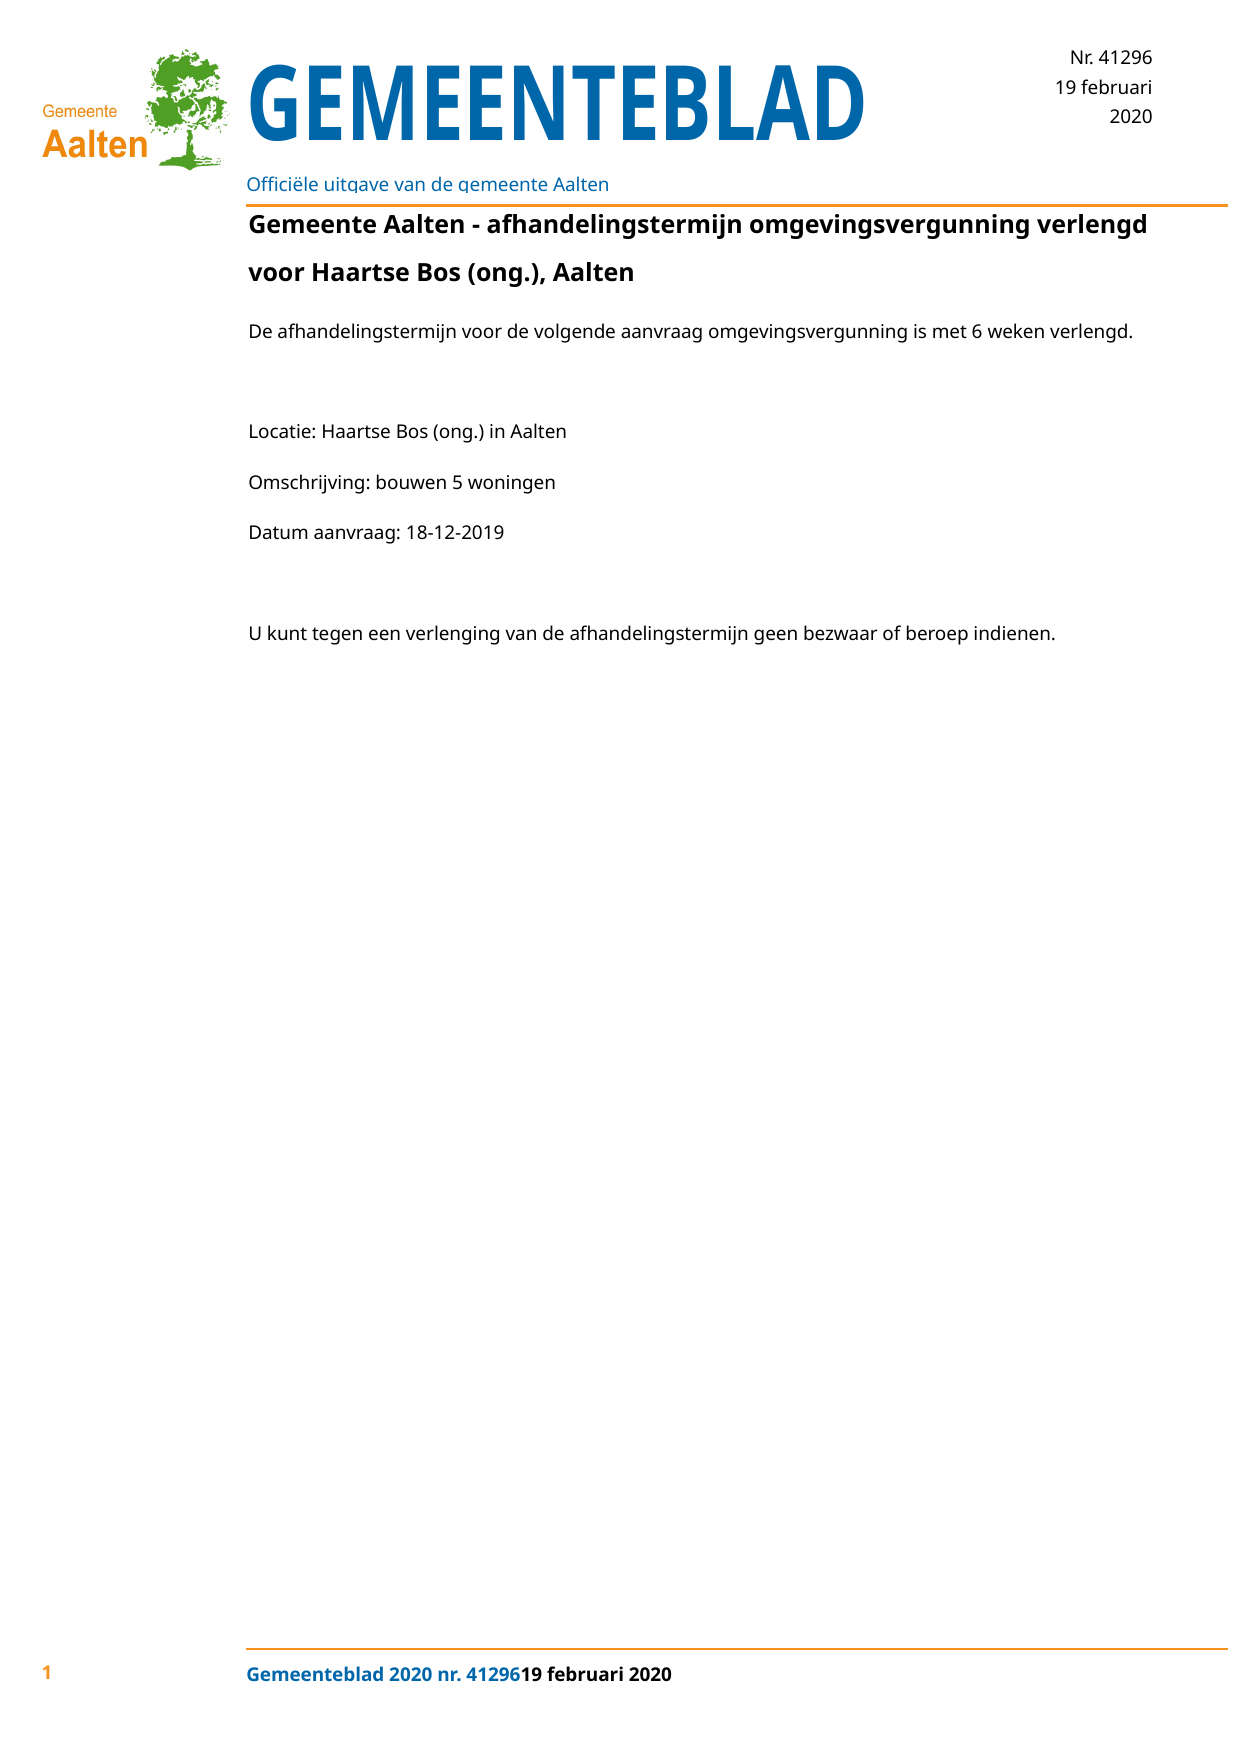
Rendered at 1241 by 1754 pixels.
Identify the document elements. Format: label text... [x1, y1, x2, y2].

text Datum aanvraag: 18-12-2019 [248, 519, 1152, 545]
text Locatie: Haartse Bos (ong.) in Aalten [248, 419, 1152, 444]
text Omschrijving: bouwen 5 woningen [248, 469, 1152, 495]
text Gemeente Aalten - afhandelingstermijn omgevingsvergunning verlengd voor Haartse Bos (ong.), Aalten [248, 207, 1152, 288]
picture [41, 47, 231, 172]
text U kunt tegen een verlenging van de afhandelingstermijn geen bezwaar of beroep indienen. [248, 620, 1152, 646]
text De afhandelingstermijn voor de volgende aanvraag omgevingsvergunning is met 6 weken verlengd. [248, 318, 1152, 344]
